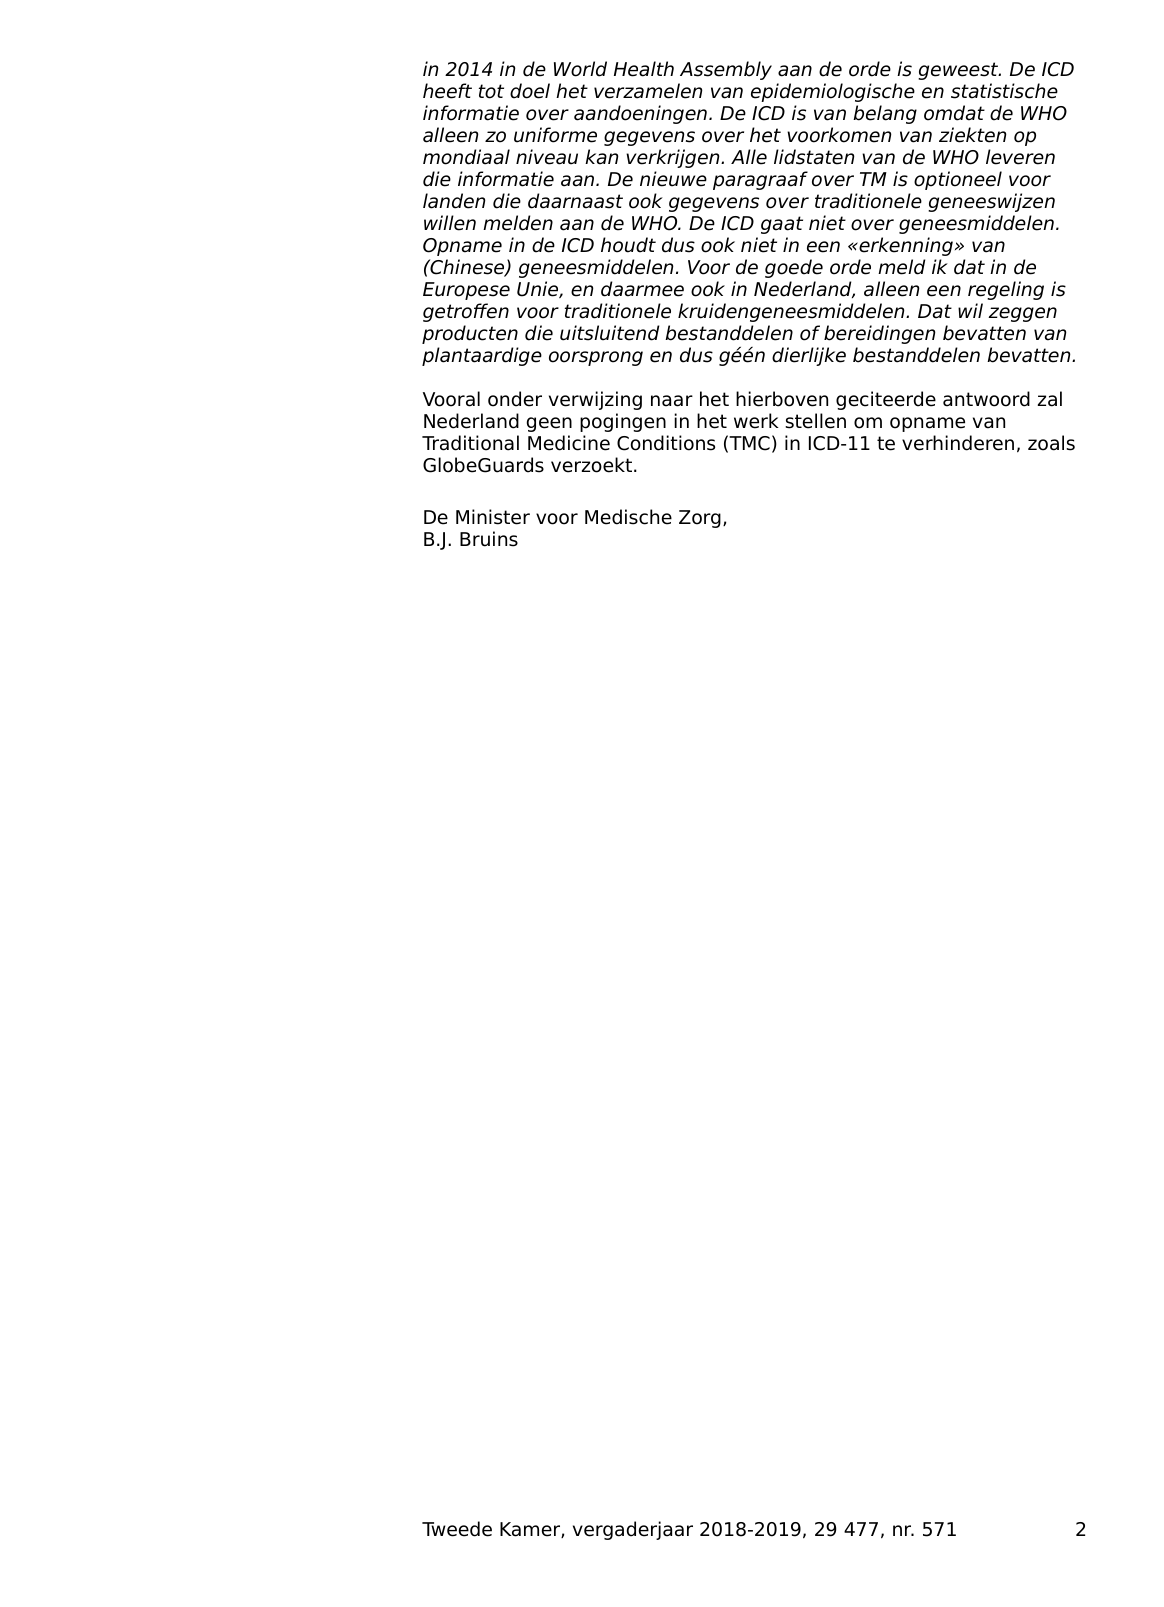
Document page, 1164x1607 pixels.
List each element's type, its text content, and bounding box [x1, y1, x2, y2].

text Vooral onder verwijzing naar het hierboven geciteerde antwoord zal Nederland geen pogingen in het werk stellen om opname van Traditional Medicine Conditions (TMC) in ICD-11 te verhinderen, zoals GlobeGuards verzoekt. [422, 389, 1087, 477]
text De Minister voor Medische Zorg, B.J. Bruins [422, 507, 1087, 551]
text in 2014 in de World Health Assembly aan de orde is geweest. De ICD heeft tot doel het verzamelen van epidemiologische en statistische informatie over aandoeningen. De ICD is van belang omdat de WHO alleen zo uniforme gegevens over het voorkomen van ziekten op mondiaal niveau kan verkrijgen. Alle lidstaten van de WHO leveren die informatie aan. De nieuwe paragraaf over TM is optioneel voor landen die daarnaast ook gegevens over traditionele geneeswijzen willen melden aan de WHO. De ICD gaat niet over geneesmiddelen. Opname in de ICD houdt dus ook niet in een «erkenning» van (Chinese) geneesmiddelen. Voor de goede orde meld ik dat in de Europese Unie, en daarmee ook in Nederland, alleen een regeling is getroffen voor traditionele kruidengeneesmiddelen. Dat wil zeggen producten die uitsluitend bestanddelen of bereidingen bevatten van plantaardige oorsprong en dus géén dierlijke bestanddelen bevatten. [422, 59, 1087, 367]
